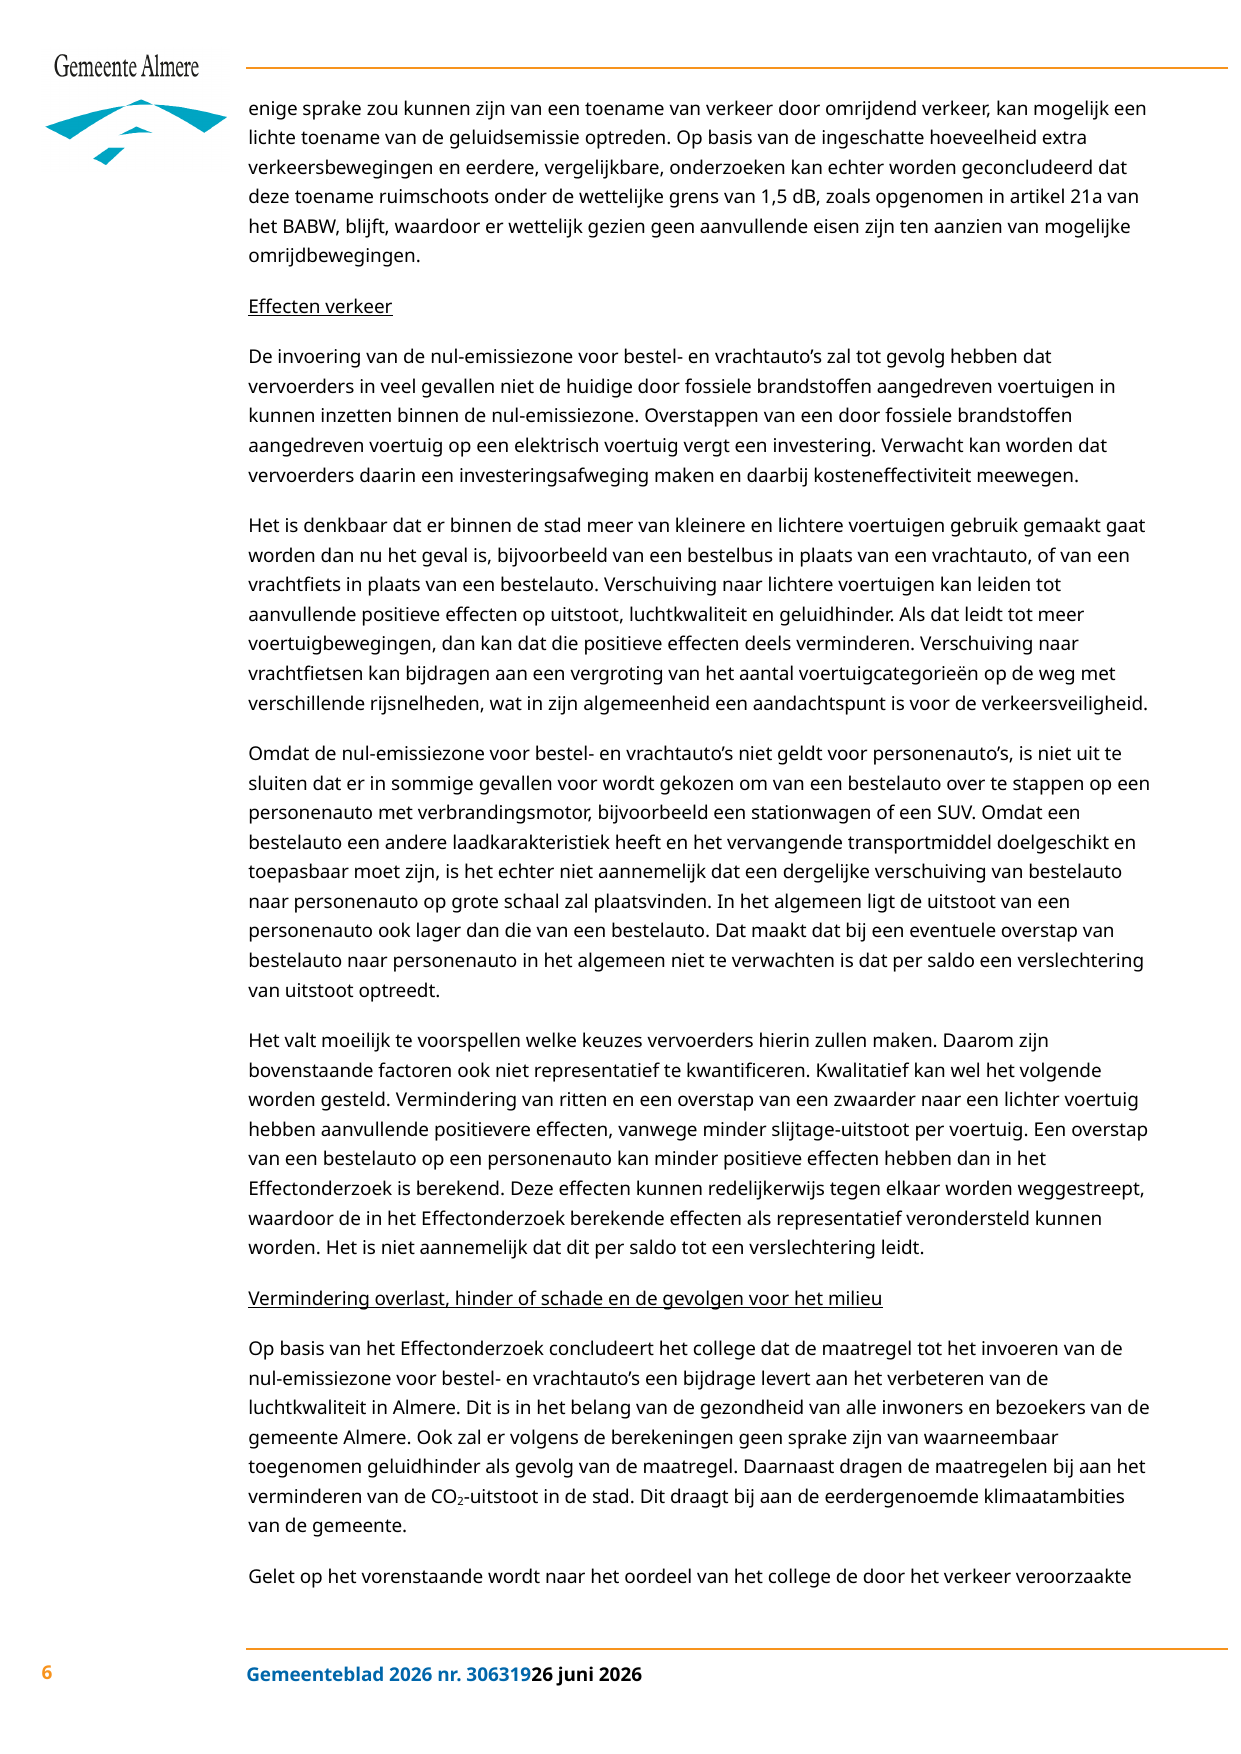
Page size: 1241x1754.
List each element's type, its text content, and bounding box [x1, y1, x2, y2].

text Omdat de nul-emissiezone voor bestel- en vrachtauto’s niet geldt voor personenauto’s, is niet uit te sluiten dat er in sommige gevallen voor wordt gekozen om van een bestelauto over te stappen op een personenauto met verbrandingsmotor, bijvoorbeeld een stationwagen of een SUV. Omdat een bestelauto een andere laadkarakteristiek heeft en het vervangende transportmiddel doelgeschikt en toepasbaar moet zijn, is het echter niet aannemelijk dat een dergelijke verschuiving van bestelauto naar personenauto op grote schaal zal plaatsvinden. In het algemeen ligt de uitstoot van een personenauto ook lager dan die van een bestelauto. Dat maakt dat bij een eventuele overstap van bestelauto naar personenauto in het algemeen niet te verwachten is dat per saldo een verslechtering van uitstoot optreedt. [248, 740, 1152, 1003]
text enige sprake zou kunnen zijn van een toename van verkeer door omrijdend verkeer, kan mogelijk een lichte toename van de geluidsemissie optreden. Op basis van de ingeschatte hoeveelheid extra verkeersbewegingen en eerdere, vergelijkbare, onderzoeken kan echter worden geconcludeerd dat deze toename ruimschoots onder de wettelijke grens van 1,5 dB, zoals opgenomen in artikel 21a van het BABW, blijft, waardoor er wettelijk gezien geen aanvullende eisen zijn ten aanzien van mogelijke omrijdbewegingen. [248, 95, 1152, 268]
text Vermindering overlast, hinder of schade en de gevolgen voor het milieu [248, 1285, 1152, 1311]
text Het valt moeilijk te voorspellen welke keuzes vervoerders hierin zullen maken. Daarom zijn bovenstaande factoren ook niet representatief te kwantificeren. Kwalitatief kan wel het volgende worden gesteld. Vermindering van ritten en een overstap van een zwaarder naar een lichter voertuig hebben aanvullende positievere effecten, vanwege minder slijtage-uitstoot per voertuig. Een overstap van een bestelauto op een personenauto kan minder positieve effecten hebben dan in het Effectonderzoek is berekend. Deze effecten kunnen redelijkerwijs tegen elkaar worden weggestreept, waardoor de in het Effectonderzoek berekende effecten als representatief verondersteld kunnen worden. Het is niet aannemelijk dat dit per saldo tot een verslechtering leidt. [248, 1027, 1152, 1260]
picture [41, 47, 231, 172]
text De invoering van de nul-emissiezone voor bestel- en vrachtauto’s zal tot gevolg hebben dat vervoerders in veel gevallen niet de huidige door fossiele brandstoffen aangedreven voertuigen in kunnen inzetten binnen de nul-emissiezone. Overstappen van een door fossiele brandstoffen aangedreven voertuig op een elektrisch voertuig vergt een investering. Verwacht kan worden dat vervoerders daarin een investeringsafweging maken en daarbij kosteneffectiviteit meewegen. [248, 343, 1152, 488]
text Het is denkbaar dat er binnen de stad meer van kleinere en lichtere voertuigen gebruik gemaakt gaat worden dan nu het geval is, bijvoorbeeld van een bestelbus in plaats van een vrachtauto, of van een vrachtfiets in plaats van een bestelauto. Verschuiving naar lichtere voertuigen kan leiden tot aanvullende positieve effecten op uitstoot, luchtkwaliteit en geluidhinder. Als dat leidt tot meer voertuigbewegingen, dan kan dat die positieve effecten deels verminderen. Verschuiving naar vrachtfietsen kan bijdragen aan een vergroting van het aantal voertuigcategorieën op de weg met verschillende rijsnelheden, wat in zijn algemeenheid een aandachtspunt is voor de verkeersveiligheid. [248, 512, 1152, 716]
text Op basis van het Effectonderzoek concludeert het college dat de maatregel tot het invoeren van de nul-emissiezone voor bestel- en vrachtauto’s een bijdrage levert aan het verbeteren van de luchtkwaliteit in Almere. Dit is in het belang van de gezondheid van alle inwoners en bezoekers van de gemeente Almere. Ook zal er volgens de berekeningen geen sprake zijn van waarneembaar toegenomen geluidhinder als gevolg van de maatregel. Daarnaast dragen de maatregelen bij aan het verminderen van de CO2-uitstoot in de stad. Dit draagt bij aan de eerdergenoemde klimaatambities van de gemeente. [248, 1335, 1152, 1538]
text Gelet op het vorenstaande wordt naar het oordeel van het college de door het verkeer veroorzaakte [248, 1563, 1152, 1589]
text Effecten verkeer [248, 293, 1152, 319]
